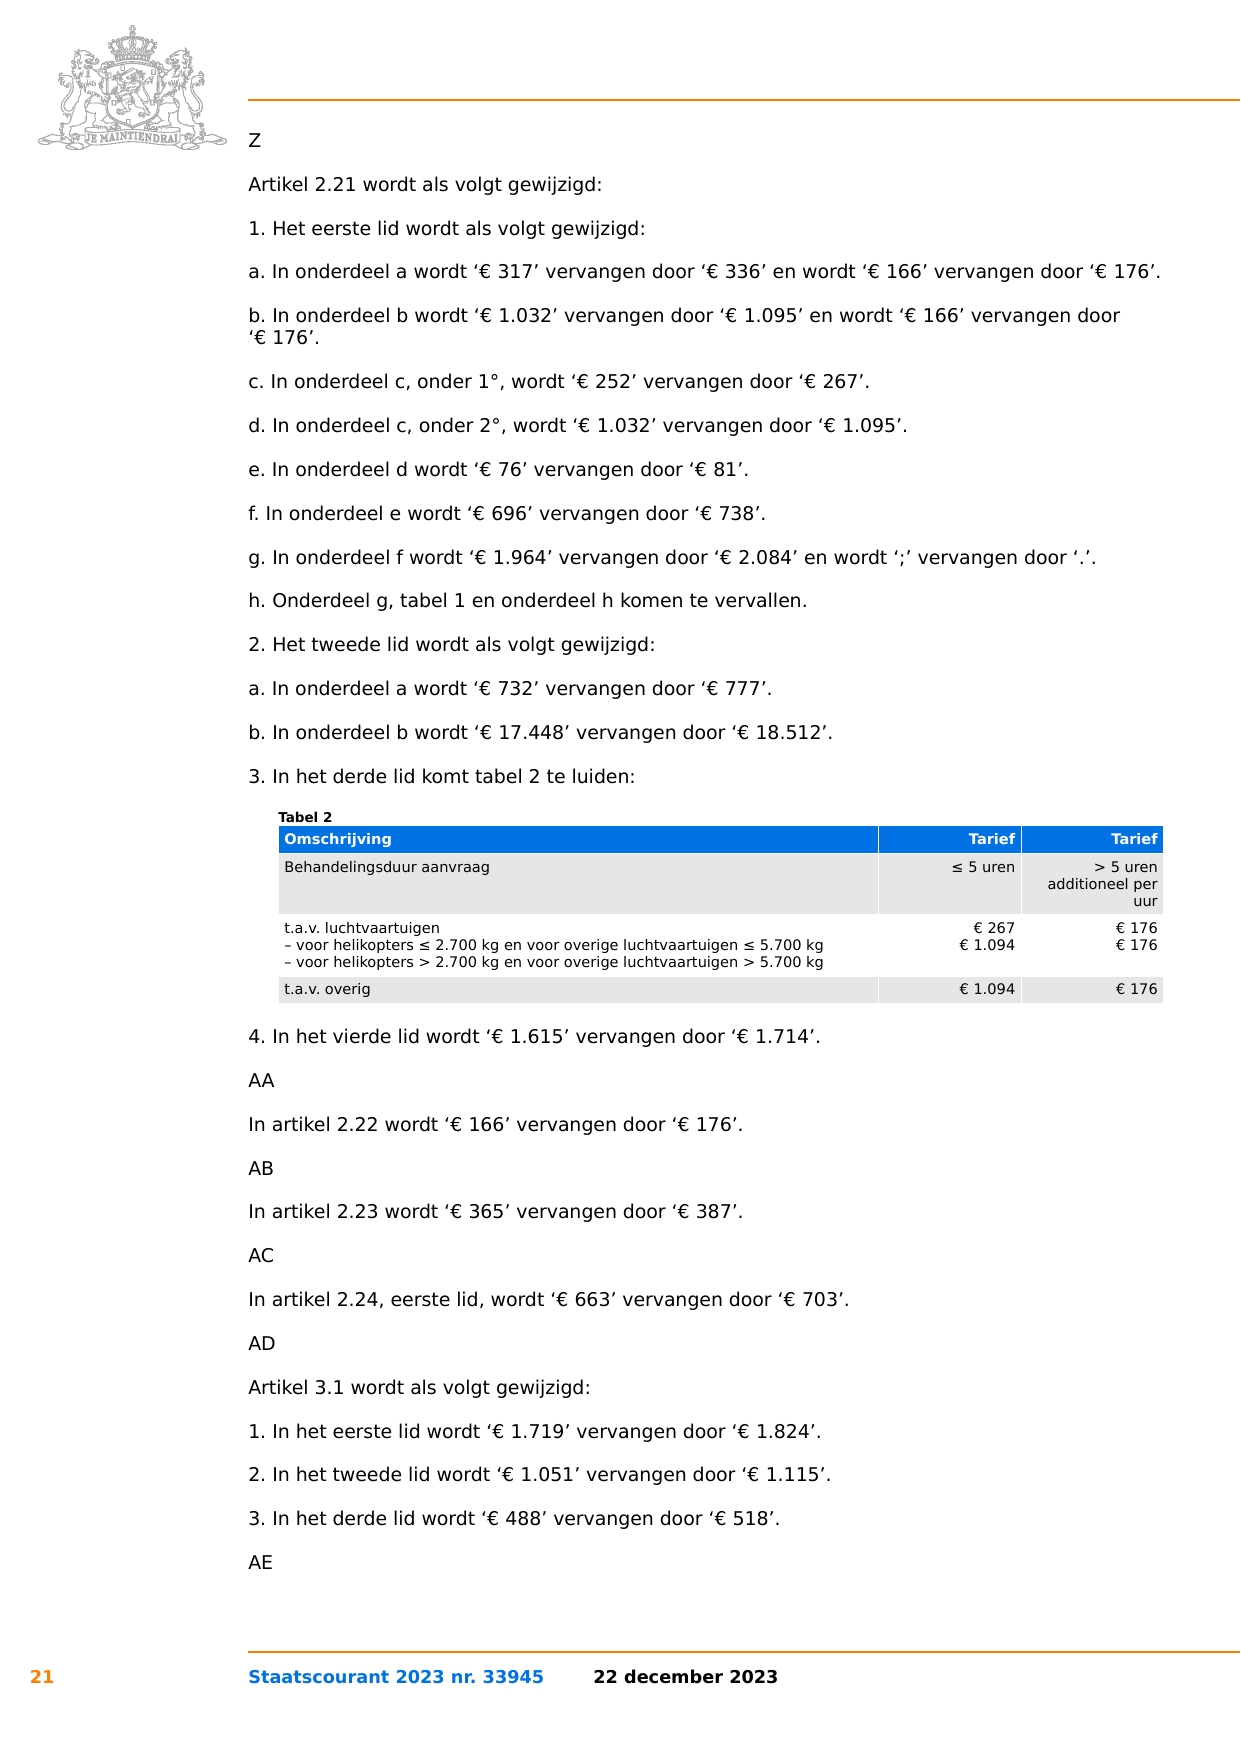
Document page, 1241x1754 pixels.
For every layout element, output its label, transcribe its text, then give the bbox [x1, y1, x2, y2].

text 2. Het tweede lid wordt als volgt gewijzigd: [248, 634, 1163, 656]
text AB [248, 1157, 1163, 1179]
table_cell Tarief [879, 826, 1021, 853]
text AA [248, 1070, 1163, 1092]
text Artikel 3.1 wordt als volgt gewijzigd: [248, 1377, 1163, 1399]
table_header Tabel 2 [278, 810, 1163, 825]
text 1. Het eerste lid wordt als volgt gewijzigd: [248, 218, 1163, 239]
text AC [248, 1245, 1163, 1267]
text e. In onderdeel d wordt ‘€ 76’ vervangen door ‘€ 81’. [248, 459, 1163, 481]
text AE [248, 1552, 1163, 1574]
text AD [248, 1333, 1163, 1355]
table_cell > 5 uren additioneel per uur [1022, 854, 1163, 914]
text Z [248, 130, 1163, 152]
text h. Onderdeel g, tabel 1 en onderdeel h komen te vervallen. [248, 590, 1163, 612]
table_cell t.a.v. overig [279, 977, 878, 1003]
table_cell Omschrijving [279, 826, 878, 853]
text g. In onderdeel f wordt ‘€ 1.964’ vervangen door ‘€ 2.084’ en wordt ‘;’ vervangen door ‘.’. [248, 547, 1163, 568]
table_cell € 267 € 1.094 [879, 915, 1021, 976]
text 3. In het derde lid wordt ‘€ 488’ vervangen door ‘€ 518’. [248, 1508, 1163, 1530]
text a. In onderdeel a wordt ‘€ 317’ vervangen door ‘€ 336’ en wordt ‘€ 166’ vervangen door ‘€ 176’. [248, 261, 1163, 283]
table_cell € 176 € 176 [1022, 915, 1163, 976]
picture [38, 25, 227, 150]
text In artikel 2.23 wordt ‘€ 365’ vervangen door ‘€ 387’. [248, 1201, 1163, 1223]
text 4. In het vierde lid wordt ‘€ 1.615’ vervangen door ‘€ 1.714’. [248, 1026, 1163, 1048]
text b. In onderdeel b wordt ‘€ 1.032’ vervangen door ‘€ 1.095’ en wordt ‘€ 166’ vervangen door ‘€ 176’. [248, 305, 1163, 349]
text 2. In het tweede lid wordt ‘€ 1.051’ vervangen door ‘€ 1.115’. [248, 1464, 1163, 1486]
text Artikel 2.21 wordt als volgt gewijzigd: [248, 174, 1163, 196]
table_cell ≤ 5 uren [879, 854, 1021, 914]
text 1. In het eerste lid wordt ‘€ 1.719’ vervangen door ‘€ 1.824’. [248, 1421, 1163, 1442]
text b. In onderdeel b wordt ‘€ 17.448’ vervangen door ‘€ 18.512’. [248, 722, 1163, 744]
table_cell Tarief [1022, 826, 1163, 853]
table_cell € 176 [1022, 977, 1163, 1003]
text 3. In het derde lid komt tabel 2 te luiden: [248, 766, 1163, 788]
text a. In onderdeel a wordt ‘€ 732’ vervangen door ‘€ 777’. [248, 678, 1163, 700]
text d. In onderdeel c, onder 2°, wordt ‘€ 1.032’ vervangen door ‘€ 1.095’. [248, 415, 1163, 437]
text c. In onderdeel c, onder 1°, wordt ‘€ 252’ vervangen door ‘€ 267’. [248, 371, 1163, 393]
table_cell Behandelingsduur aanvraag [279, 854, 878, 914]
text In artikel 2.22 wordt ‘€ 166’ vervangen door ‘€ 176’. [248, 1113, 1163, 1136]
text In artikel 2.24, eerste lid, wordt ‘€ 663’ vervangen door ‘€ 703’. [248, 1289, 1163, 1311]
table_cell t.a.v. luchtvaartuigen – voor helikopters ≤ 2.700 kg en voor overige luchtvaartuigen ≤ 5.700 kg – voor helikopters > 2.700 kg en voor overige luchtvaartuigen > 5.700 kg [279, 915, 878, 976]
text f. In onderdeel e wordt ‘€ 696’ vervangen door ‘€ 738’. [248, 503, 1163, 525]
table_cell € 1.094 [879, 977, 1021, 1003]
